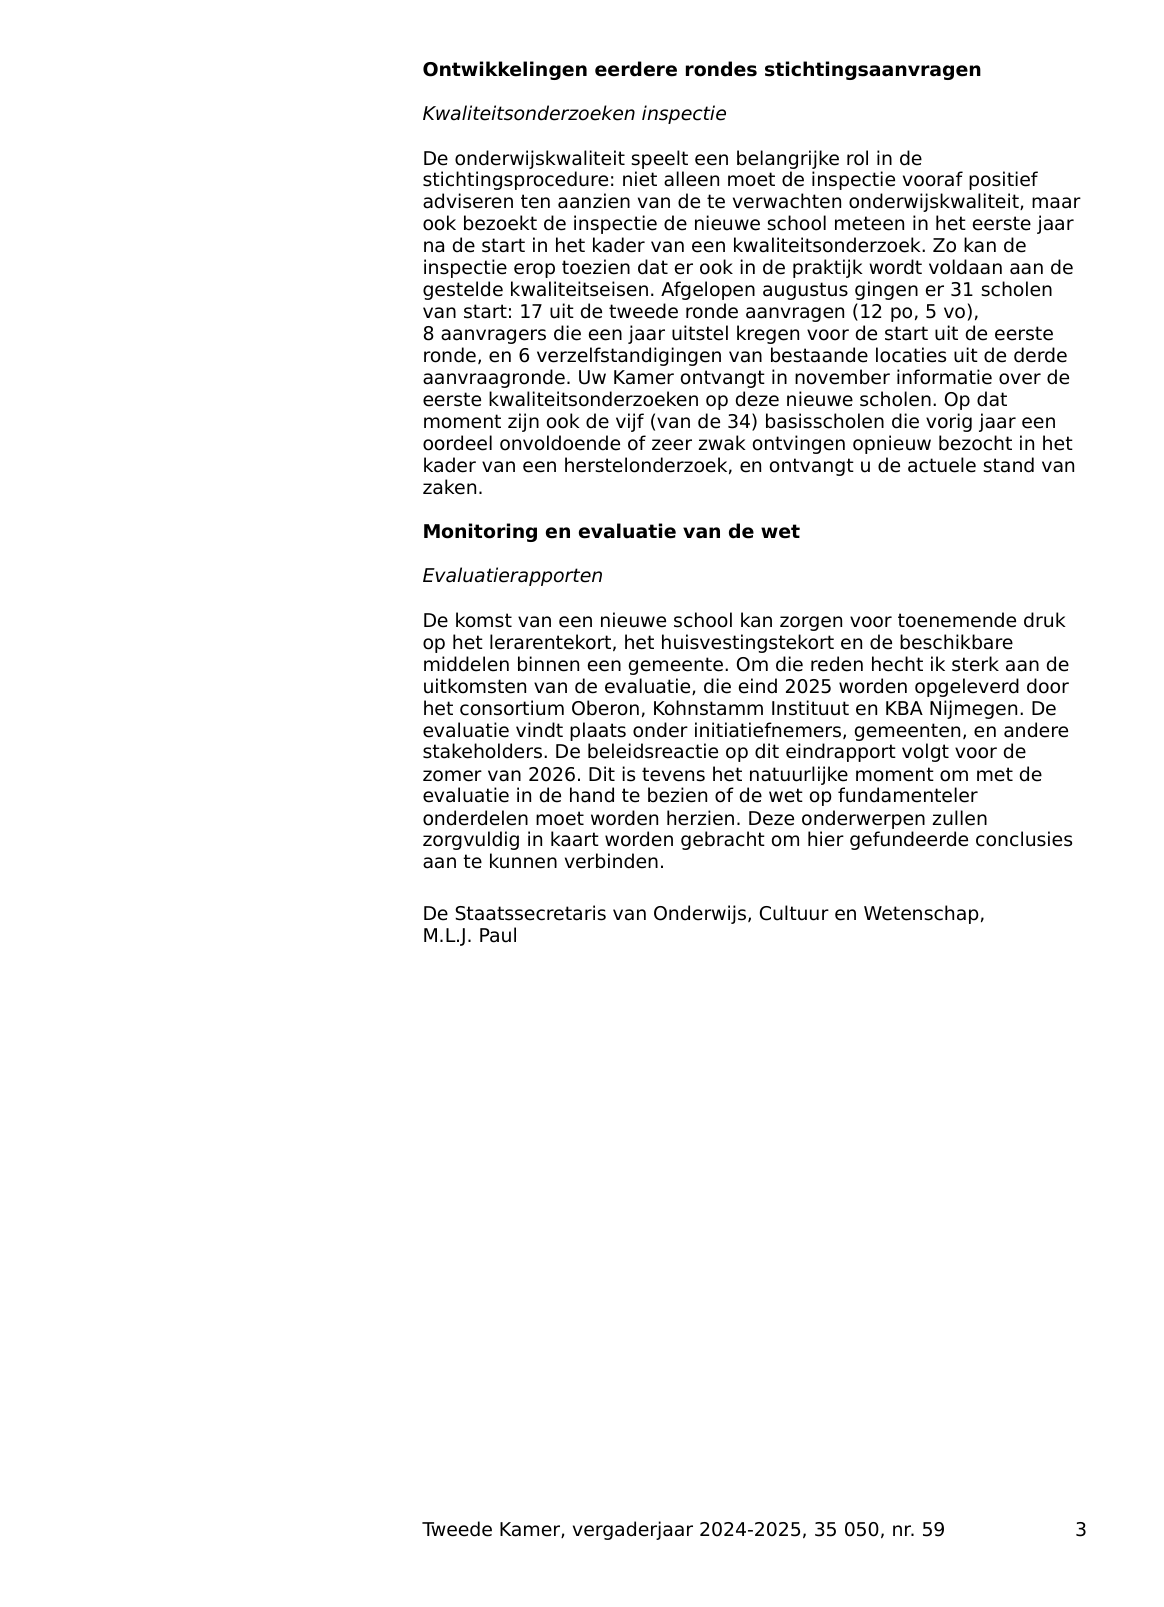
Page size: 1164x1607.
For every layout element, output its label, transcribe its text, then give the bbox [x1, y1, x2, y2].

subtitle Evaluatierapporten [422, 565, 1087, 587]
text De onderwijskwaliteit speelt een belangrijke rol in de stichtingsprocedure: niet alleen moet de inspectie vooraf positief adviseren ten aanzien van de te verwachten onderwijskwaliteit, maar ook bezoekt de inspectie de nieuwe school meteen in het eerste jaar na de start in het kader van een kwaliteitsonderzoek. Zo kan de inspectie erop toezien dat er ook in de praktijk wordt voldaan aan de gestelde kwaliteitseisen. Afgelopen augustus gingen er 31 scholen van start: 17 uit de tweede ronde aanvragen (12 po, 5 vo), 8 aanvragers die een jaar uitstel kregen voor de start uit de eerste ronde, en 6 verzelfstandigingen van bestaande locaties uit de derde aanvraagronde. Uw Kamer ontvangt in november informatie over de eerste kwaliteitsonderzoeken op deze nieuwe scholen. Op dat moment zijn ook de vijf (van de 34) basisscholen die vorig jaar een oordeel onvoldoende of zeer zwak ontvingen opnieuw bezocht in het kader van een herstelonderzoek, en ontvangt u de actuele stand van zaken. [422, 147, 1087, 499]
subtitle Kwaliteitsonderzoeken inspectie [422, 103, 1087, 125]
text De komst van een nieuwe school kan zorgen voor toenemende druk op het lerarentekort, het huisvestingstekort en de beschikbare middelen binnen een gemeente. Om die reden hecht ik sterk aan de uitkomsten van de evaluatie, die eind 2025 worden opgeleverd door het consortium Oberon, Kohnstamm Instituut en KBA Nijmegen. De evaluatie vindt plaats onder initiatiefnemers, gemeenten, en andere stakeholders. De beleidsreactie op dit eindrapport volgt voor de zomer van 2026. Dit is tevens het natuurlijke moment om met de evaluatie in de hand te bezien of de wet op fundamenteler onderdelen moet worden herzien. Deze onderwerpen zullen zorgvuldig in kaart worden gebracht om hier gefundeerde conclusies aan te kunnen verbinden. [422, 609, 1087, 873]
text De Staatssecretaris van Onderwijs, Cultuur en Wetenschap, M.L.J. Paul [422, 903, 1087, 947]
subtitle Monitoring en evaluatie van de wet [422, 521, 1087, 543]
subtitle Ontwikkelingen eerdere rondes stichtingsaanvragen [422, 59, 1087, 81]
